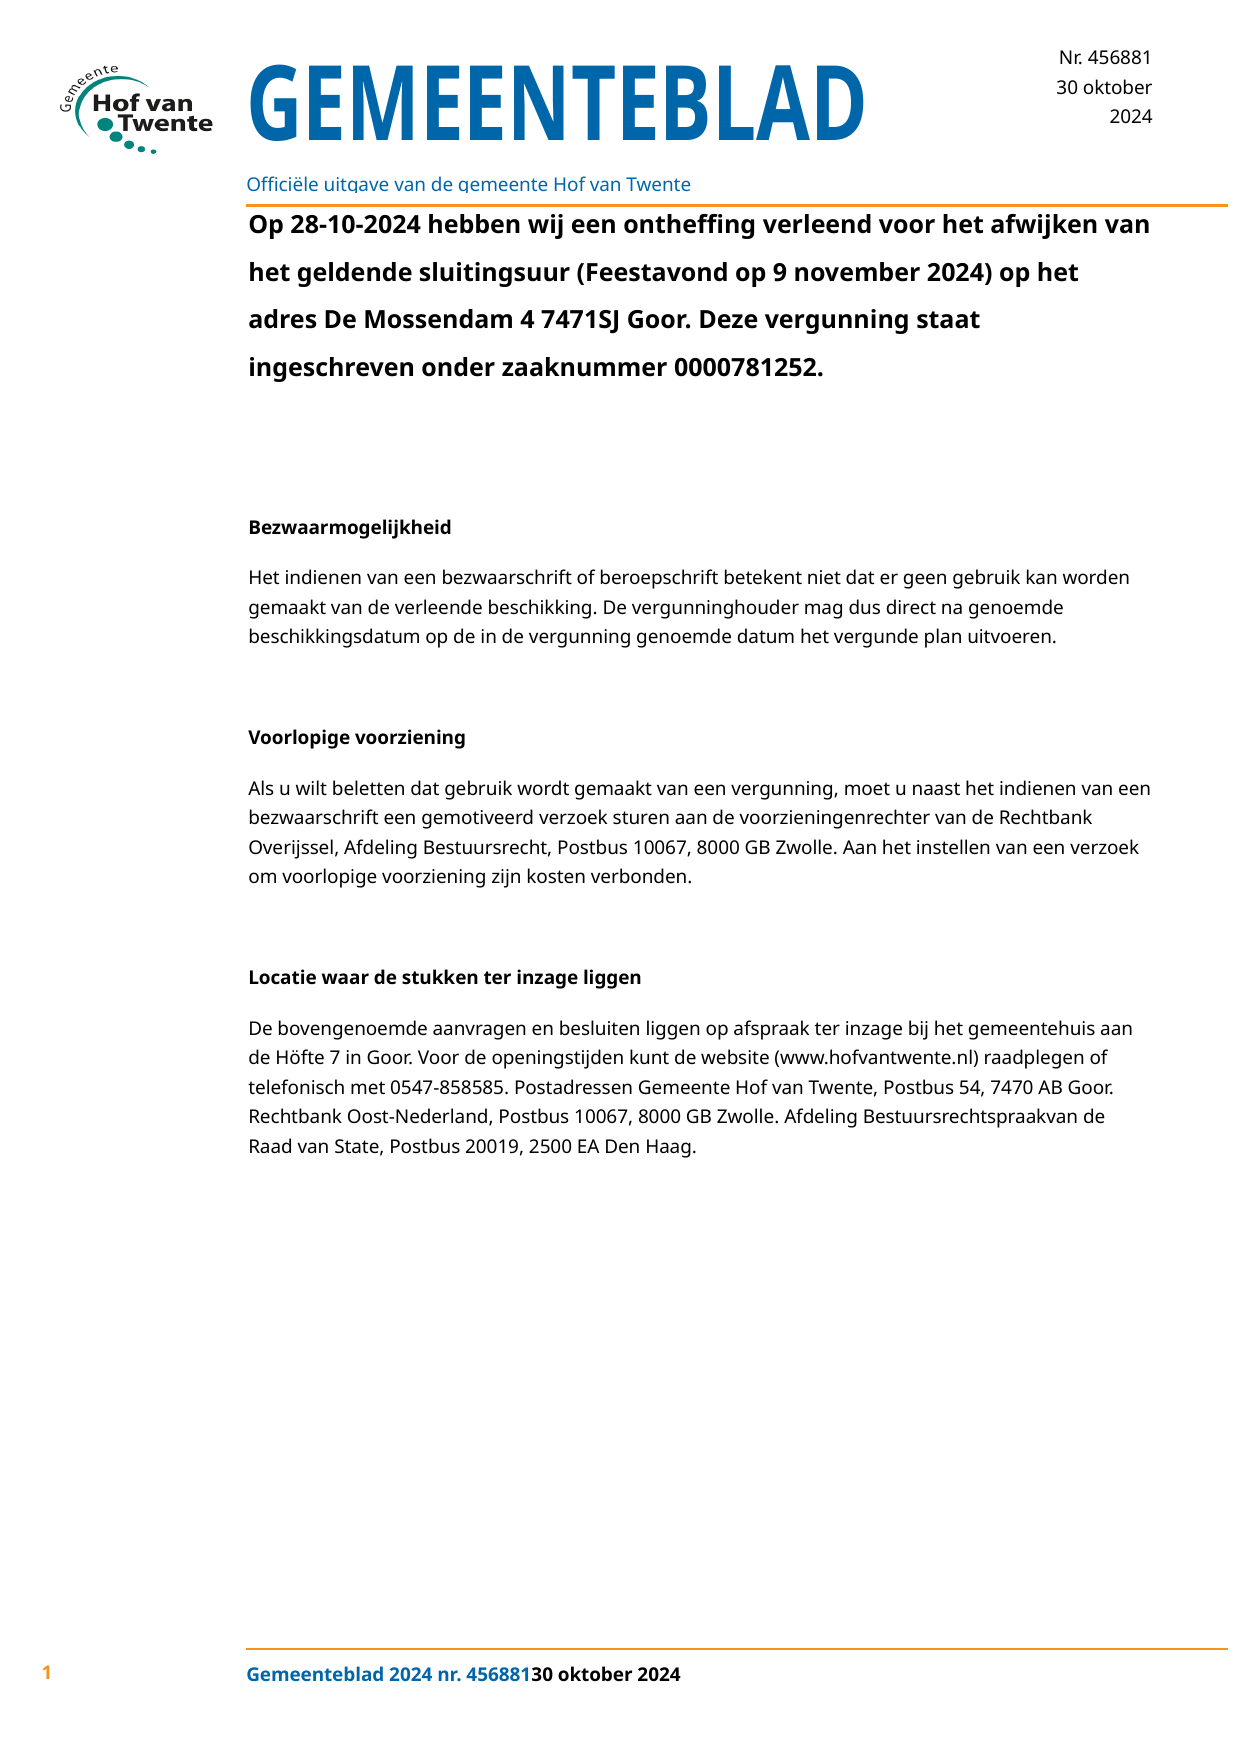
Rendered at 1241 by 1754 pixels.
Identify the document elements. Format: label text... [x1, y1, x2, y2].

text Bezwaarmogelijkheid [248, 514, 1152, 540]
text De bovengenoemde aanvragen en besluiten liggen op afspraak ter inzage bij het gemeentehuis aan de Höfte 7 in Goor. Voor de openingstijden kunt de website (www.hofvantwente.nl) raadplegen of telefonisch met 0547-858585. Postadressen Gemeente Hof van Twente, Postbus 54, 7470 AB Goor. Rechtbank Oost-Nederland, Postbus 10067, 8000 GB Zwolle. Afdeling Bestuursrechtspraakvan de Raad van State, Postbus 20019, 2500 EA Den Haag. [248, 1015, 1152, 1159]
text Locatie waar de stukken ter inzage liggen [248, 964, 1152, 990]
text Op 28-10-2024 hebben wij een ontheffing verleend voor het afwijken van het geldende sluitingsuur (Feestavond op 9 november 2024) op het adres De Mossendam 4 7471SJ Goor. Deze vergunning staat ingeschreven onder zaaknummer 0000781252. [248, 207, 1152, 384]
text Het indienen van een bezwaarschrift of beroepschrift betekent niet dat er geen gebruik kan worden gemaakt van de verleende beschikking. De vergunninghouder mag dus direct na genoemde beschikkingsdatum op de in de vergunning genoemde datum het vergunde plan uitvoeren. [248, 564, 1152, 649]
text Als u wilt beletten dat gebruik wordt gemaakt van een vergunning, moet u naast het indienen van een bezwaarschrift een gemotiveerd verzoek sturen aan de voorzieningenrechter van de Rechtbank Overijssel, Afdeling Bestuursrecht, Postbus 10067, 8000 GB Zwolle. Aan het instellen van een verzoek om voorlopige voorziening zijn kosten verbonden. [248, 775, 1152, 889]
text Voorlopige voorziening [248, 724, 1152, 750]
picture [41, 47, 231, 172]
